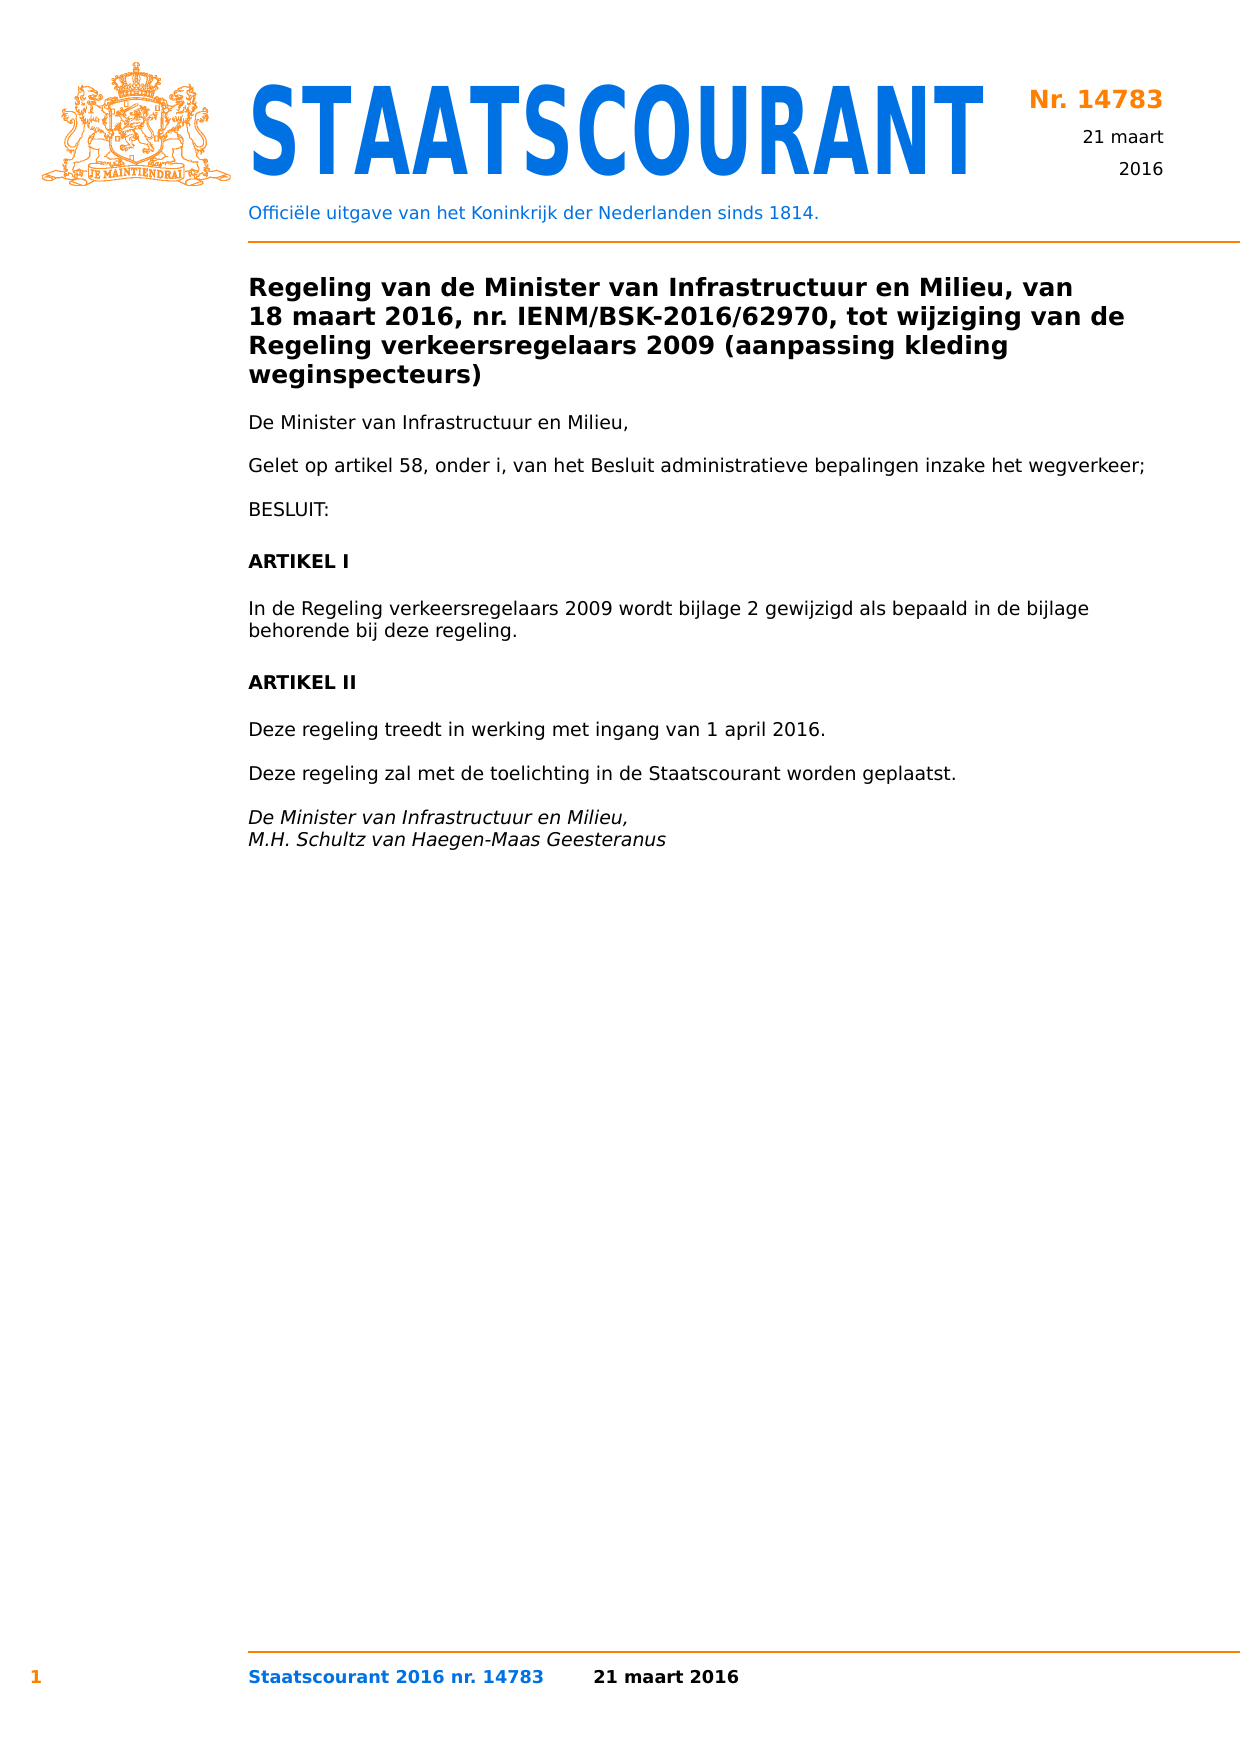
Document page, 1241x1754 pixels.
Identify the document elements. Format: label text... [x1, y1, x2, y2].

subtitle ARTIKEL I [248, 551, 1163, 573]
picture [41, 62, 231, 186]
text In de Regeling verkeersregelaars 2009 wordt bijlage 2 gewijzigd als bepaald in de bijlage behorende bij deze regeling. [248, 598, 1163, 642]
subtitle ARTIKEL II [248, 672, 1163, 694]
text BESLUIT: [248, 499, 1163, 521]
table_cell 2016 [998, 153, 1240, 203]
table_header [25, 62, 248, 241]
subtitle Regeling van de Minister van Infrastructuur en Milieu, van 18 maart 2016, nr. IENM/BSK-2016/62970, tot wijziging van de Regeling verkeersregelaars 2009 (aanpassing kleding weginspecteurs) [248, 273, 1163, 390]
table_header STAATSCOURANT [248, 62, 998, 203]
text Deze regeling zal met de toelichting in de Staatscourant worden geplaatst. [248, 763, 1163, 785]
table_cell Officiële uitgave van het Koninkrijk der Nederlanden sinds 1814. [248, 203, 1240, 241]
text Deze regeling treedt in werking met ingang van 1 april 2016. [248, 719, 1163, 741]
table_header Nr. 14783 [998, 62, 1240, 121]
table_cell 21 maart [998, 121, 1240, 153]
text Gelet op artikel 58, onder i, van het Besluit administratieve bepalingen inzake het wegverkeer; [248, 455, 1163, 477]
text De Minister van Infrastructuur en Milieu, M.H. Schultz van Haegen-Maas Geesteranus [248, 807, 1163, 851]
text De Minister van Infrastructuur en Milieu, [248, 412, 1163, 433]
